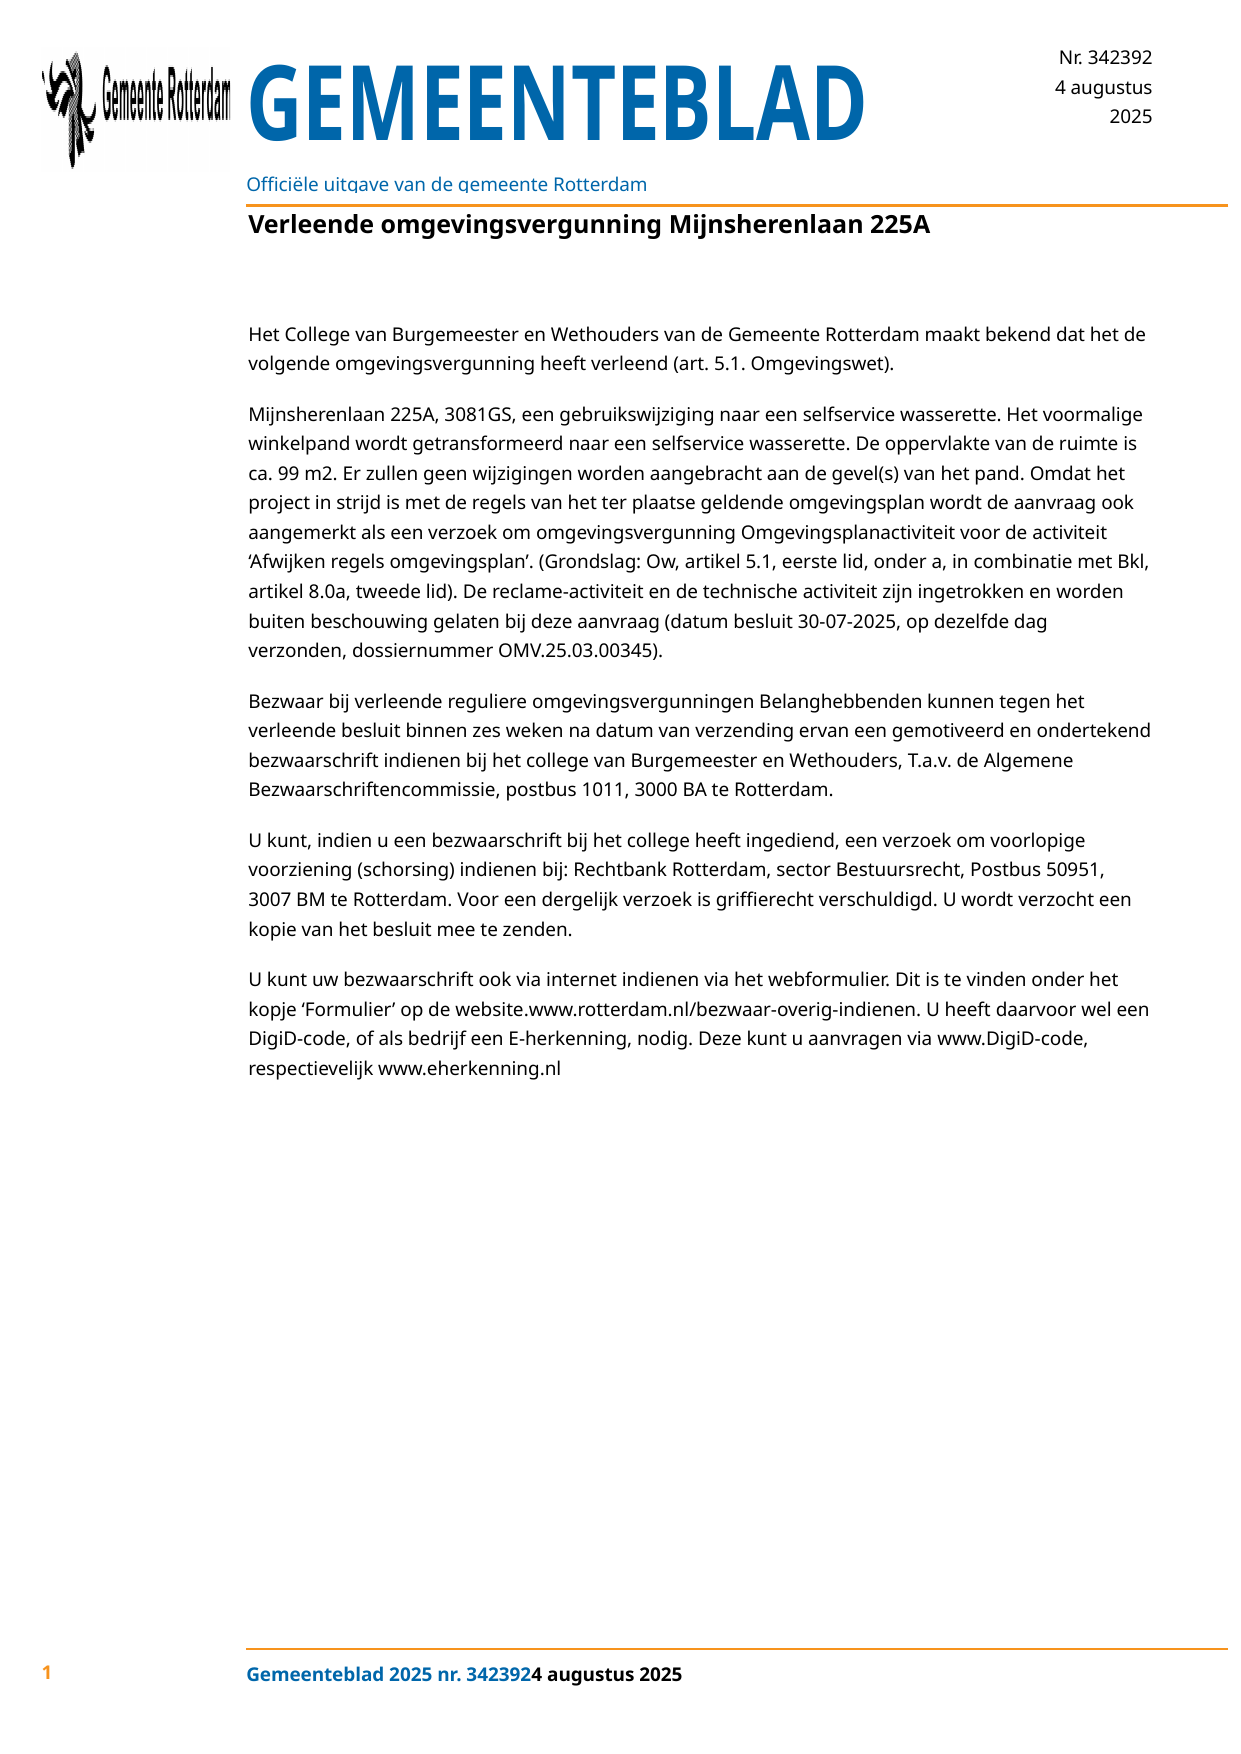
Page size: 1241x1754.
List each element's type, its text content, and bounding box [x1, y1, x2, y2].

text U kunt uw bezwaarschrift ook via internet indienen via het webformulier. Dit is te vinden onder het kopje ‘Formulier’ op de website.www.rotterdam.nl/bezwaar-overig-indienen. U heeft daarvoor wel een DigiD-code, of als bedrijf een E-herkenning, nodig. Deze kunt u aanvragen via www.DigiD-code, respectievelijk www.eherkenning.nl [248, 966, 1152, 1081]
text Verleende omgevingsvergunning Mijnsherenlaan 225A [248, 207, 1152, 241]
text U kunt, indien u een bezwaarschrift bij het college heeft ingediend, een verzoek om voorlopige voorziening (schorsing) indienen bij: Rechtbank Rotterdam, sector Bestuursrecht, Postbus 50951, 3007 BM te Rotterdam. Voor een dergelijk verzoek is griffierecht verschuldigd. U wordt verzocht een kopie van het besluit mee te zenden. [248, 827, 1152, 941]
text Het College van Burgemeester en Wethouders van de Gemeente Rotterdam maakt bekend dat het de volgende omgevingsvergunning heeft verleend (art. 5.1. Omgevingswet). [248, 321, 1152, 376]
text Mijnsherenlaan 225A, 3081GS, een gebruikswijziging naar een selfservice wasserette. Het voormalige winkelpand wordt getransformeerd naar een selfservice wasserette. De oppervlakte van de ruimte is ca. 99 m2. Er zullen geen wijzigingen worden aangebracht aan de gevel(s) van het pand. Omdat het project in strijd is met de regels van het ter plaatse geldende omgevingsplan wordt de aanvraag ook aangemerkt als een verzoek om omgevingsvergunning Omgevingsplanactiviteit voor de activiteit ‘Afwijken regels omgevingsplan’. (Grondslag: Ow, artikel 5.1, eerste lid, onder a, in combinatie met Bkl, artikel 8.0a, tweede lid). De reclame-activiteit en de technische activiteit zijn ingetrokken en worden buiten beschouwing gelaten bij deze aanvraag (datum besluit 30-07-2025, op dezelfde dag verzonden, dossiernummer OMV.25.03.00345). [248, 401, 1152, 663]
text Bezwaar bij verleende reguliere omgevingsvergunningen Belanghebbenden kunnen tegen het verleende besluit binnen zes weken na datum van verzending ervan een gemotiveerd en ondertekend bezwaarschrift indienen bij het college van Burgemeester en Wethouders, T.a.v. de Algemene Bezwaarschriftencommissie, postbus 1011, 3000 BA te Rotterdam. [248, 688, 1152, 802]
picture [41, 47, 231, 172]
